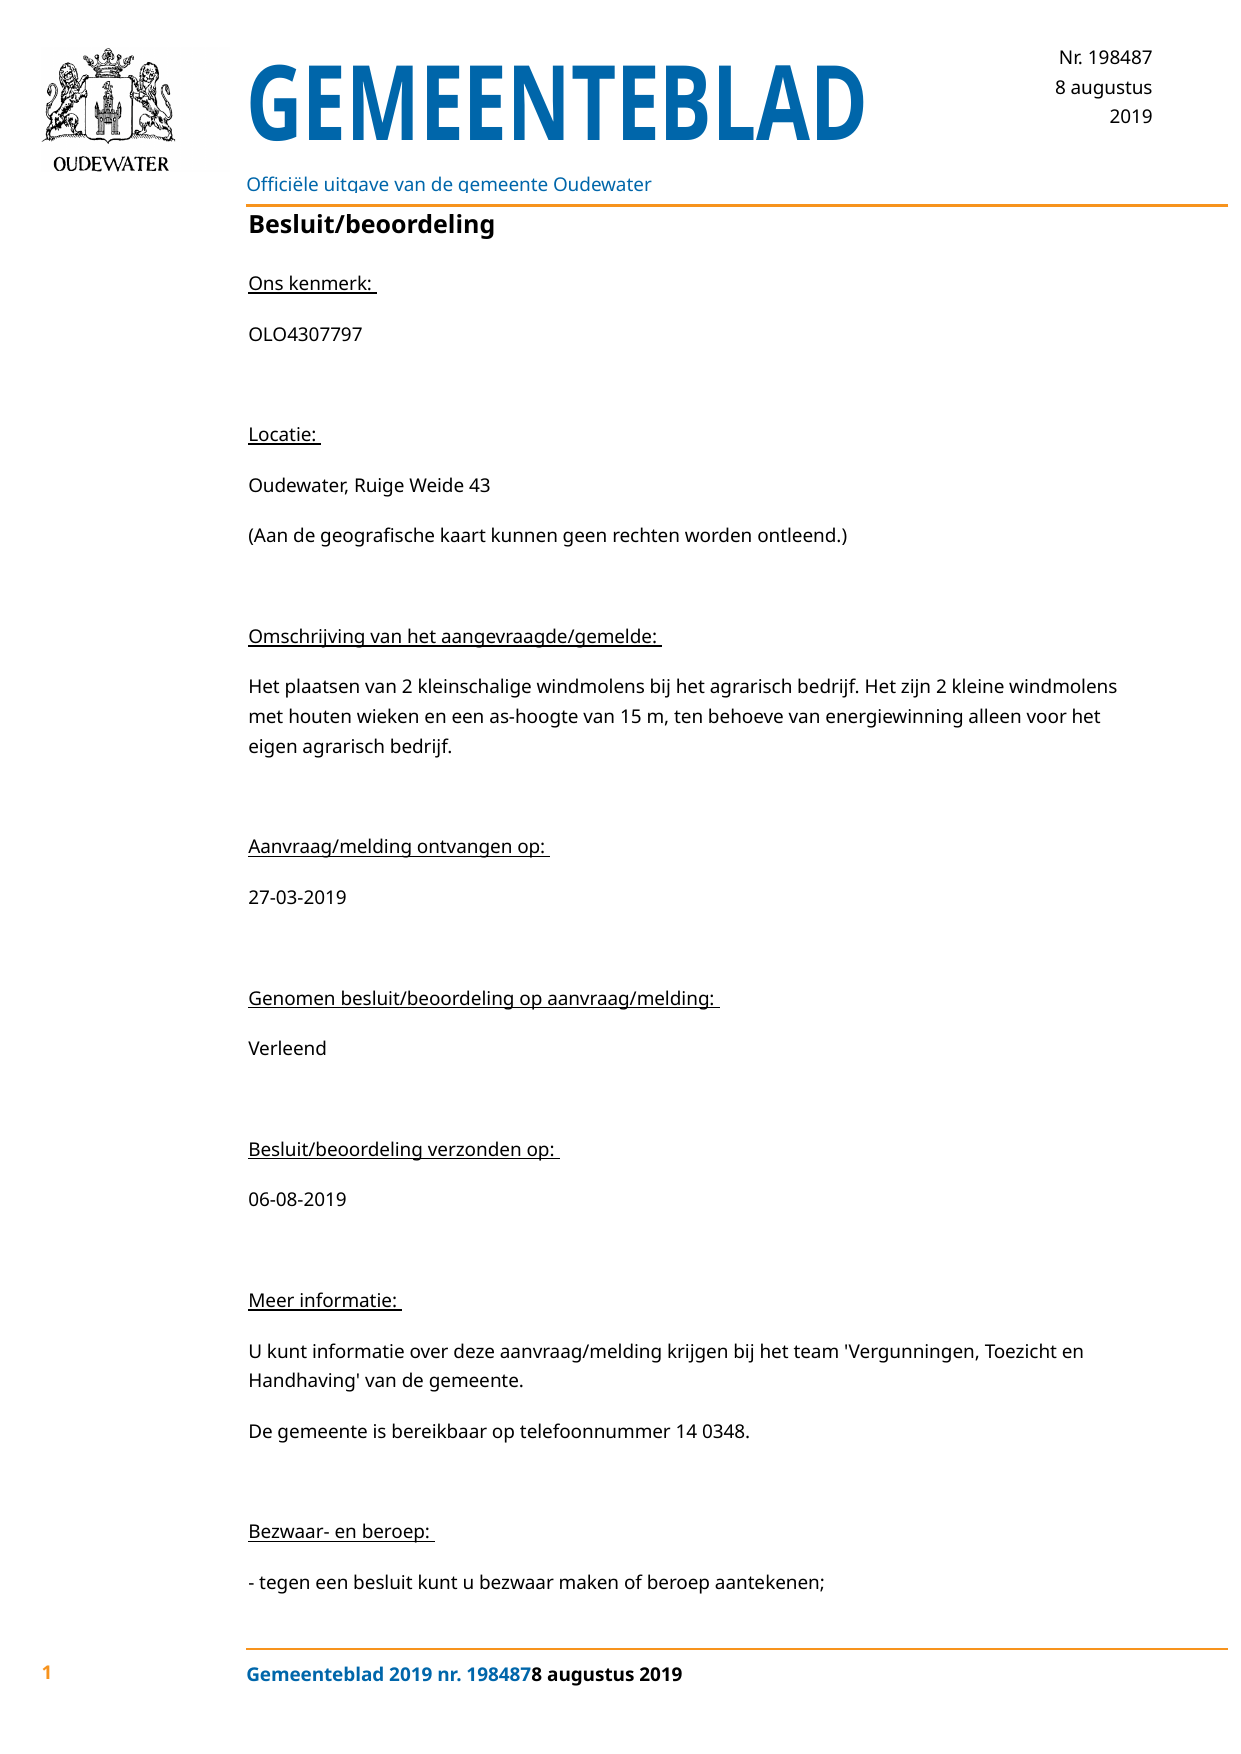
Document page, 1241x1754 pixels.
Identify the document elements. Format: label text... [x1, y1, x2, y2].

text 27-03-2019 [248, 884, 1152, 910]
picture [41, 47, 231, 172]
text Aanvraag/melding ontvangen op: [248, 834, 1152, 859]
text OLO4307797 [248, 321, 1152, 346]
text Bezwaar- en beroep: [248, 1519, 1152, 1544]
text Het plaatsen van 2 kleinschalige windmolens bij het agrarisch bedrijf. Het zijn 2 kleine windmolens met houten wieken en een as-hoogte van 15 m, ten behoeve van energiewinning alleen voor het eigen agrarisch bedrijf. [248, 674, 1152, 758]
text 06-08-2019 [248, 1187, 1152, 1212]
text Besluit/beoordeling [248, 207, 1152, 241]
text Besluit/beoordeling verzonden op: [248, 1136, 1152, 1162]
text U kunt informatie over deze aanvraag/melding krijgen bij het team 'Vergunningen, Toezicht en Handhaving' van de gemeente. [248, 1338, 1152, 1393]
text Omschrijving van het aangevraagde/gemelde: [248, 623, 1152, 649]
text De gemeente is bereikbaar op telefoonnummer 14 0348. [248, 1418, 1152, 1443]
text Oudewater, Ruige Weide 43 [248, 472, 1152, 498]
text Verleend [248, 1035, 1152, 1061]
text - tegen een besluit kunt u bezwaar maken of beroep aantekenen; [248, 1569, 1152, 1595]
text Meer informatie: [248, 1287, 1152, 1313]
text Locatie: [248, 422, 1152, 447]
text Ons kenmerk: [248, 270, 1152, 296]
text Genomen besluit/beoordeling op aanvraag/melding: [248, 985, 1152, 1011]
text (Aan de geografische kaart kunnen geen rechten worden ontleend.) [248, 522, 1152, 548]
